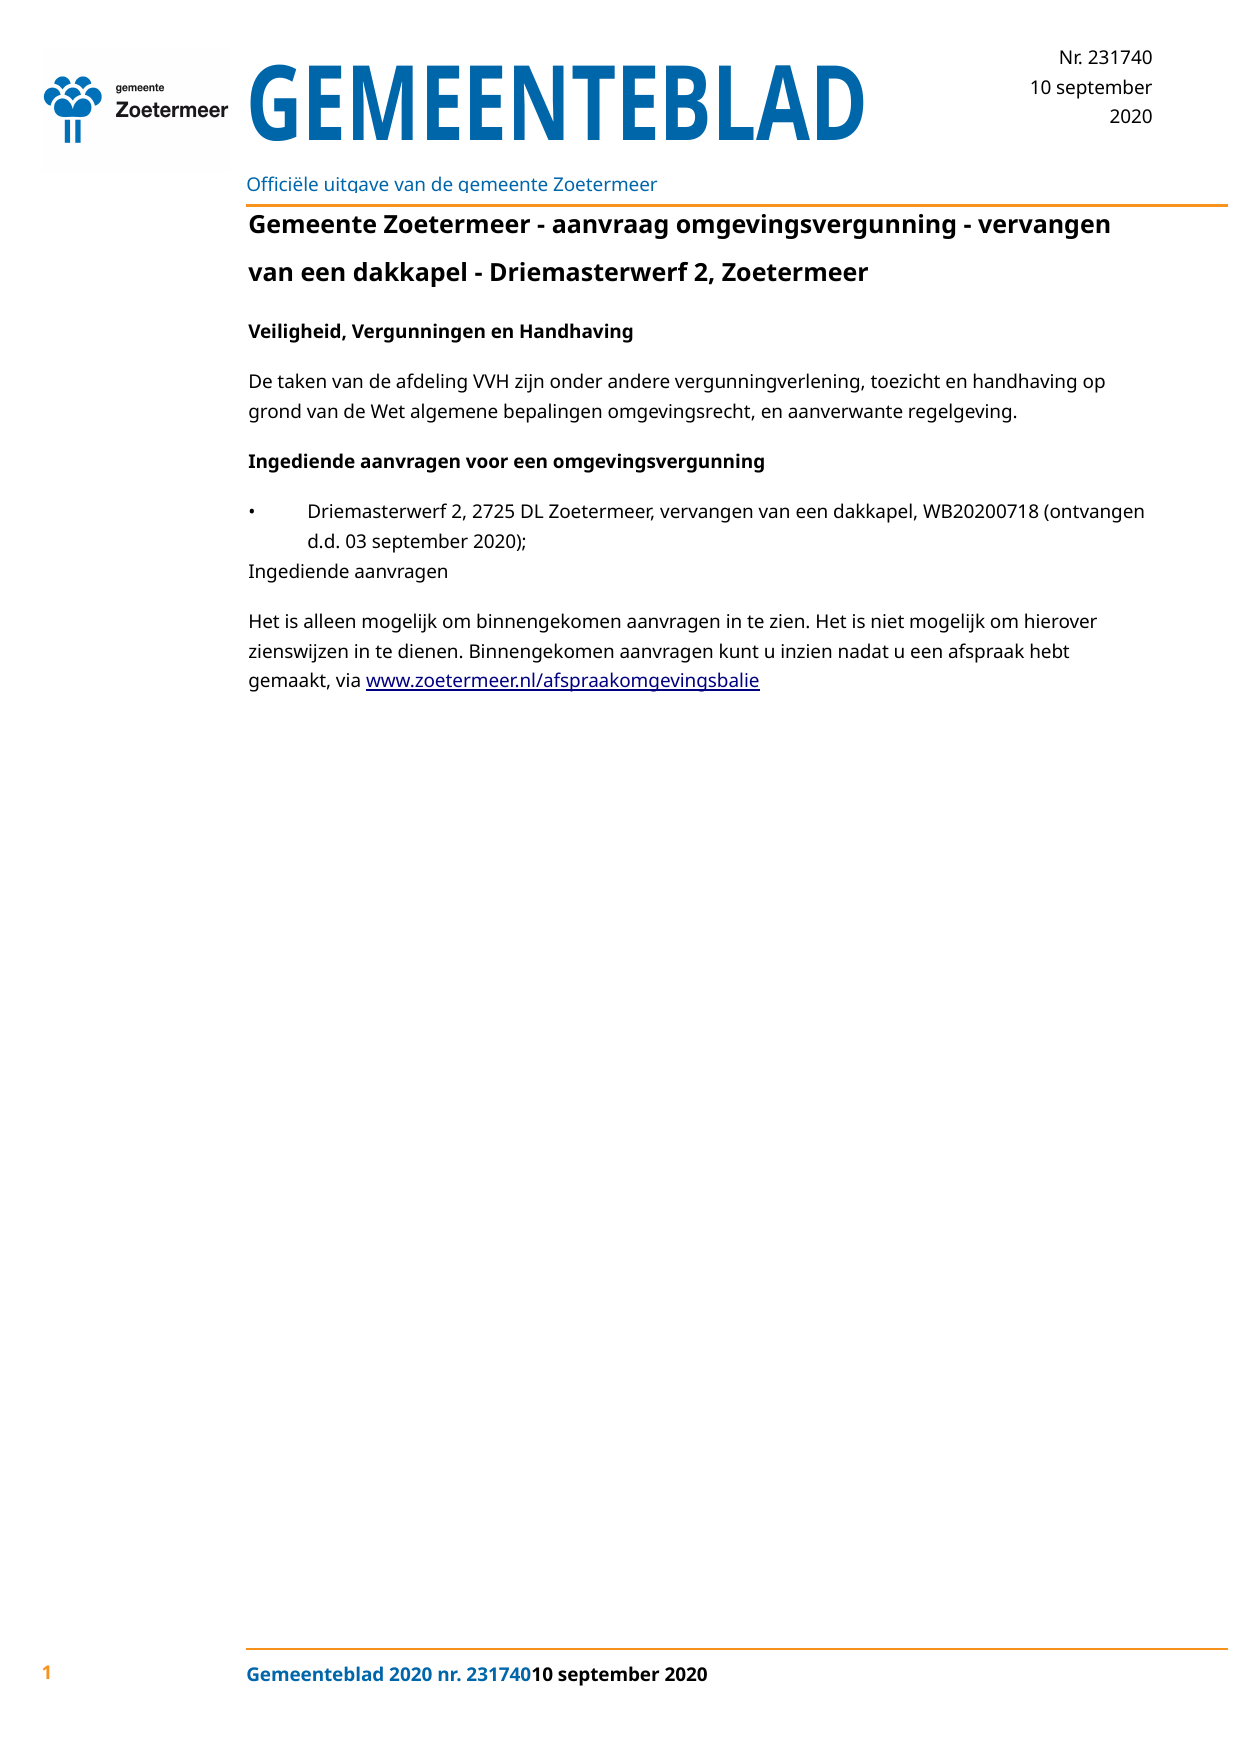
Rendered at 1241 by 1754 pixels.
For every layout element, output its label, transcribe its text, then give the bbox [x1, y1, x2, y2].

picture [41, 47, 231, 172]
text Ingediende aanvragen [248, 558, 1152, 584]
text Gemeente Zoetermeer - aanvraag omgevingsvergunning - vervangen van een dakkapel - Driemasterwerf 2, Zoetermeer [248, 207, 1152, 288]
list Driemasterwerf 2, 2725 DL Zoetermeer, vervangen van een dakkapel, WB20200718 (ontvangen d.d. 03 september 2020); [248, 499, 1152, 554]
text De taken van de afdeling VVH zijn onder andere vergunningverlening, toezicht en handhaving op grond van de Wet algemene bepalingen omgevingsrecht, en aanverwante regelgeving. [248, 368, 1152, 424]
text Veiligheid, Vergunningen en Handhaving [248, 318, 1152, 344]
text Het is alleen mogelijk om binnengekomen aanvragen in te zien. Het is niet mogelijk om hierover zienswijzen in te dienen. Binnengekomen aanvragen kunt u inzien nadat u een afspraak hebt gemaakt, via www.zoetermeer.nl/afspraakomgevingsbalie [248, 608, 1152, 693]
text Ingediende aanvragen voor een omgevingsvergunning [248, 448, 1152, 474]
